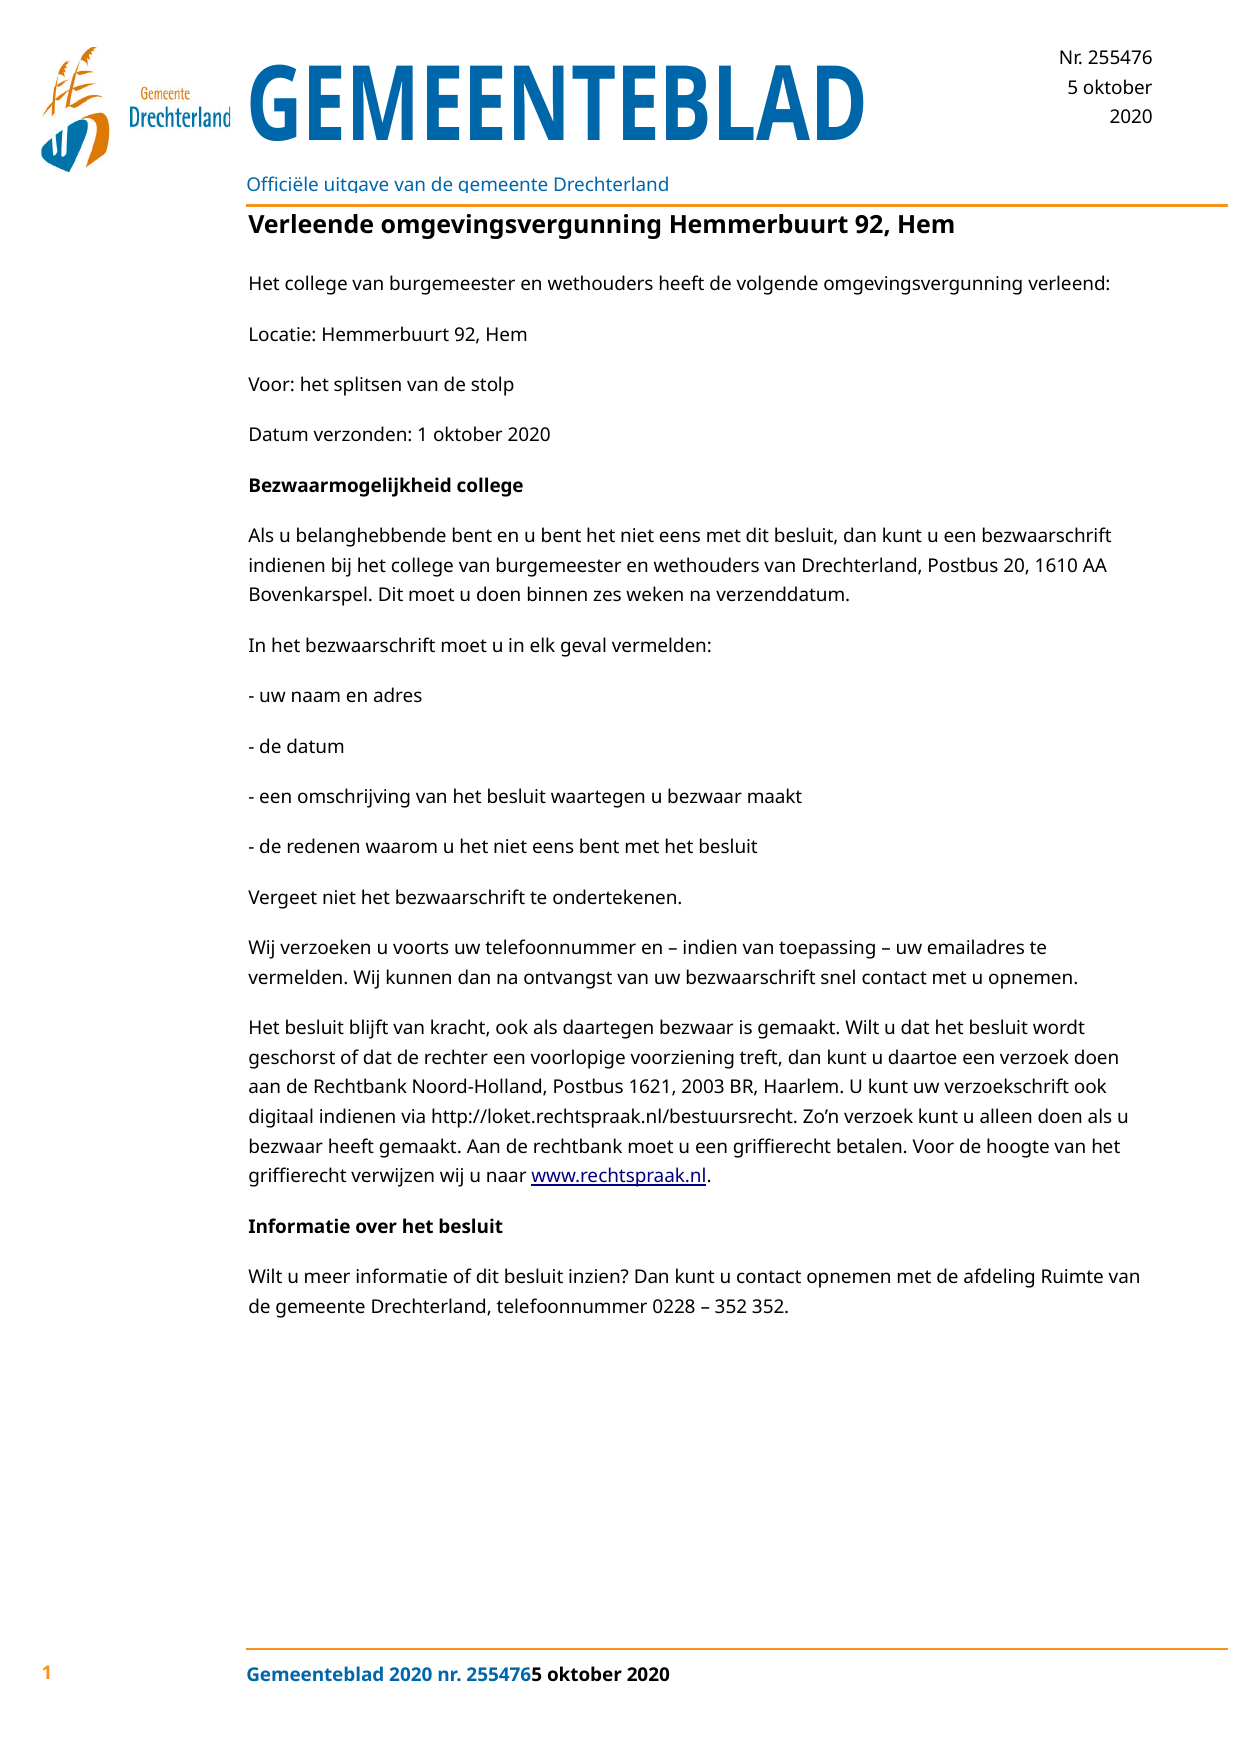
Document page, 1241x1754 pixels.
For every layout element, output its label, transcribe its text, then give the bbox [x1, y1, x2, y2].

text - de datum [248, 733, 1152, 758]
text Als u belanghebbende bent en u bent het niet eens met dit besluit, dan kunt u een bezwaarschrift indienen bij het college van burgemeester en wethouders van Drechterland, Postbus 20, 1610 AA Bovenkarspel. Dit moet u doen binnen zes weken na verzenddatum. [248, 522, 1152, 607]
text Locatie: Hemmerbuurt 92, Hem [248, 321, 1152, 346]
text Vergeet niet het bezwaarschrift te ondertekenen. [248, 884, 1152, 910]
text - de redenen waarom u het niet eens bent met het besluit [248, 834, 1152, 859]
text Datum verzonden: 1 oktober 2020 [248, 422, 1152, 447]
picture [226, 115, 231, 124]
picture [41, 47, 231, 172]
text In het bezwaarschrift moet u in elk geval vermelden: [248, 632, 1152, 658]
text Wij verzoeken u voorts uw telefoonnummer en – indien van toepassing – uw emailadres te vermelden. Wij kunnen dan na ontvangst van uw bezwaarschrift snel contact met u opnemen. [248, 934, 1152, 990]
text - een omschrijving van het besluit waartegen u bezwaar maakt [248, 783, 1152, 809]
text - uw naam en adres [248, 682, 1152, 708]
text Het college van burgemeester en wethouders heeft de volgende omgevingsvergunning verleend: [248, 270, 1152, 296]
picture [41, 158, 64, 172]
text Bezwaarmogelijkheid college [248, 472, 1152, 498]
text Het besluit blijft van kracht, ook als daartegen bezwaar is gemaakt. Wilt u dat het besluit wordt geschorst of dat de rechter een voorlopige voorziening treft, dan kunt u daartoe een verzoek doen aan de Rechtbank Noord-Holland, Postbus 1621, 2003 BR, Haarlem. U kunt uw verzoekschrift ook digitaal indienen via http://loket.rechtspraak.nl/bestuursrecht. Zo’n verzoek kunt u alleen doen als u bezwaar heeft gemaakt. Aan de rechtbank moet u een griffierecht betalen. Voor de hoogte van het griffierecht verwijzen wij u naar www.rechtspraak.nl. [248, 1014, 1152, 1188]
text Informatie over het besluit [248, 1213, 1152, 1238]
text Wilt u meer informatie of dit besluit inzien? Dan kunt u contact opnemen met de afdeling Ruimte van de gemeente Drechterland, telefoonnummer 0228 – 352 352. [248, 1263, 1152, 1318]
text Verleende omgevingsvergunning Hemmerbuurt 92, Hem [248, 207, 1152, 241]
text Voor: het splitsen van de stolp [248, 371, 1152, 397]
